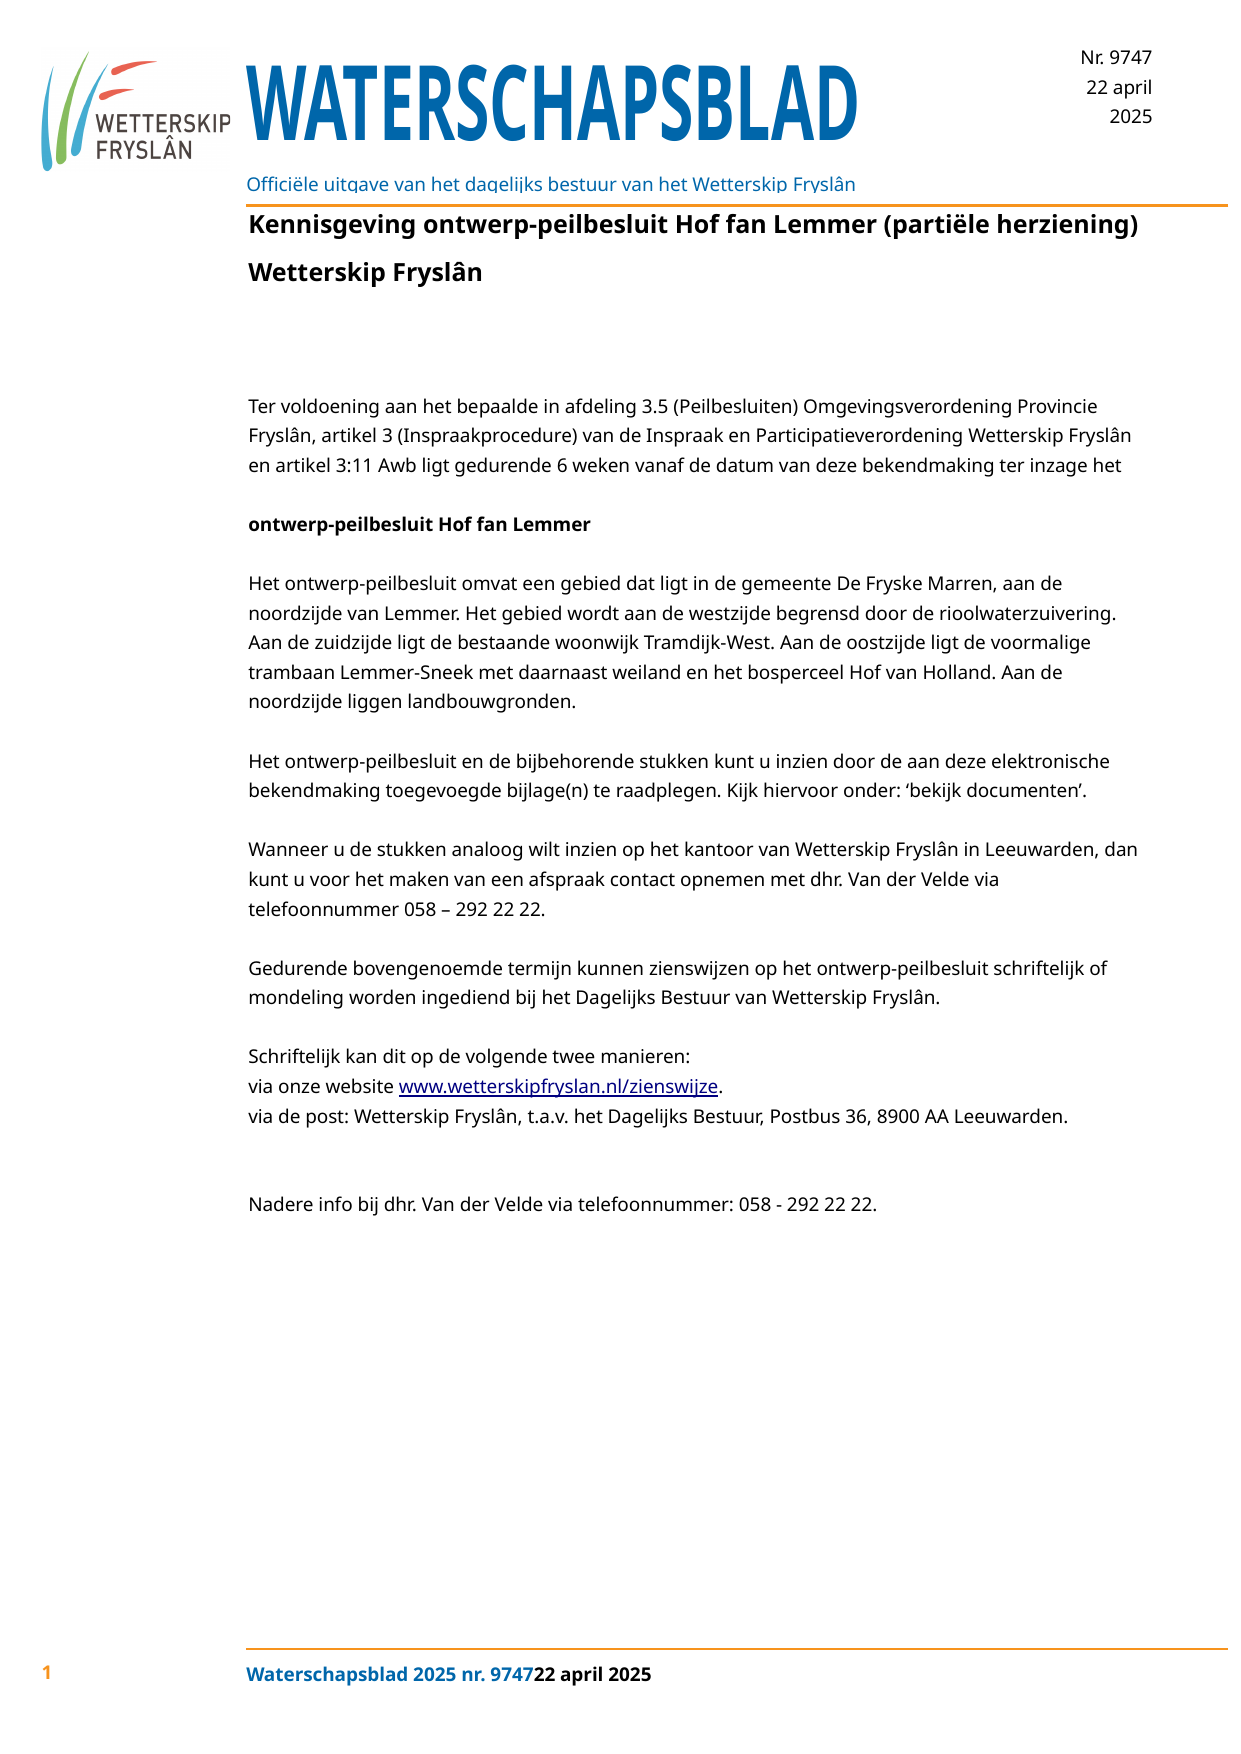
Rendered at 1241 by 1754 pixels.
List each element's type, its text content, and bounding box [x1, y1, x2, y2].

text via onze website www.wetterskipfryslan.nl/zienswijze. [248, 1073, 1152, 1099]
picture [41, 47, 231, 172]
text Het ontwerp-peilbesluit omvat een gebied dat ligt in de gemeente De Fryske Marren, aan de noordzijde van Lemmer. Het gebied wordt aan de westzijde begrensd door de rioolwaterzuivering. Aan de zuidzijde ligt de bestaande woonwijk Tramdijk-West. Aan de oostzijde ligt de voormalige trambaan Lemmer-Sneek met daarnaast weiland en het bosperceel Hof van Holland. Aan de noordzijde liggen landbouwgronden. [248, 570, 1152, 714]
text Het ontwerp-peilbesluit en de bijbehorende stukken kunt u inzien door de aan deze elektronische bekendmaking toegevoegde bijlage(n) te raadplegen. Kijk hiervoor onder: ‘bekijk documenten’. [248, 748, 1152, 803]
text Wanneer u de stukken analoog wilt inzien op het kantoor van Wetterskip Fryslân in Leeuwarden, dan kunt u voor het maken van een afspraak contact opnemen met dhr. Van der Velde via telefoonnummer 058 – 292 22 22. [248, 837, 1152, 922]
text ontwerp-peilbesluit Hof fan Lemmer [248, 511, 1152, 537]
text via de post: Wetterskip Fryslân, t.a.v. het Dagelijks Bestuur, Postbus 36, 8900 AA Leeuwarden. [248, 1103, 1152, 1129]
text Ter voldoening aan het bepaalde in afdeling 3.5 (Peilbesluiten) Omgevingsverordening Provincie Fryslân, artikel 3 (Inspraakprocedure) van de Inspraak en Participatieverordening Wetterskip Fryslân en artikel 3:11 Awb ligt gedurende 6 weken vanaf de datum van deze bekendmaking ter inzage het [248, 393, 1152, 478]
text Nadere info bij dhr. Van der Velde via telefoonnummer: 058 - 292 22 22. [248, 1192, 1152, 1217]
text Gedurende bovengenoemde termijn kunnen zienswijzen op het ontwerp-peilbesluit schriftelijk of mondeling worden ingediend bij het Dagelijks Bestuur van Wetterskip Fryslân. [248, 955, 1152, 1010]
text Kennisgeving ontwerp-peilbesluit Hof fan Lemmer (partiële herziening) Wetterskip Fryslân [248, 207, 1152, 288]
text Schriftelijk kan dit op de volgende twee manieren: [248, 1044, 1152, 1069]
